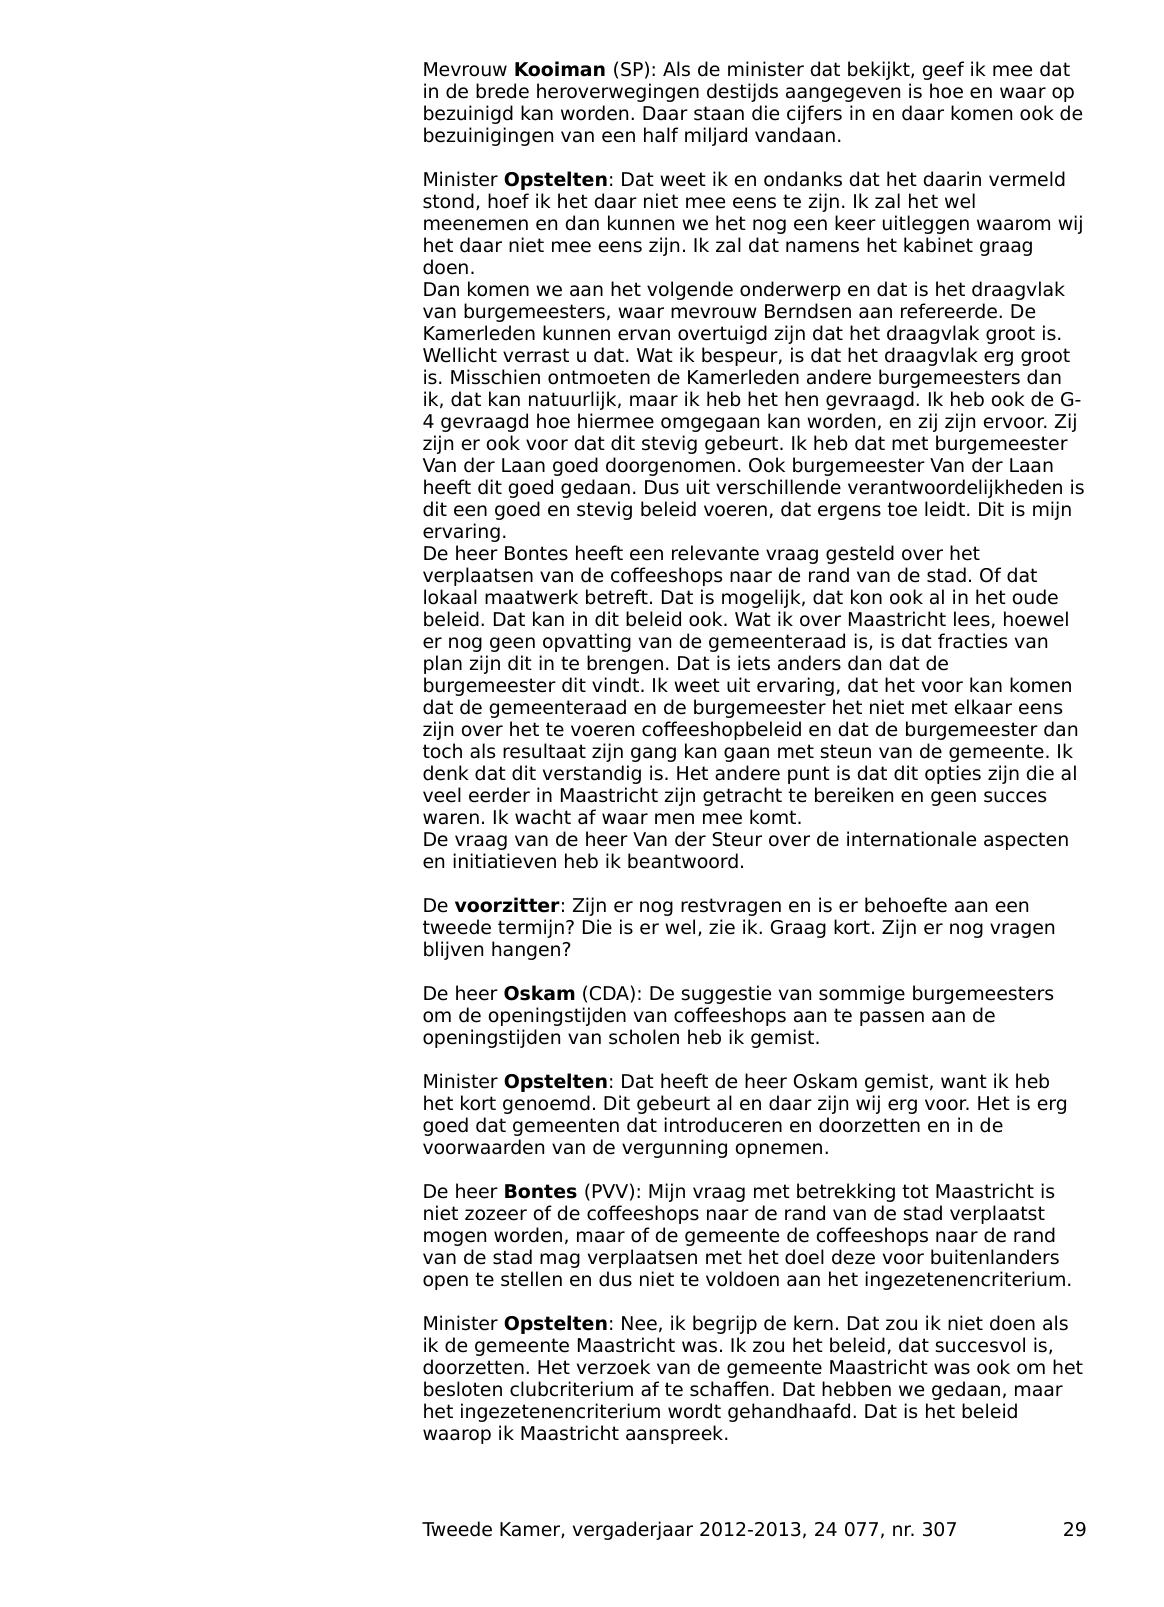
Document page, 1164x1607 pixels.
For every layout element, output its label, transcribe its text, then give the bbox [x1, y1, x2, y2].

text De heer Bontes (PVV): Mijn vraag met betrekking tot Maastricht is niet zozeer of de coffeeshops naar de rand van de stad verplaatst mogen worden, maar of de gemeente de coffeeshops naar de rand van de stad mag verplaatsen met het doel deze voor buitenlanders open te stellen en dus niet te voldoen aan het ingezetenencriterium. [422, 1181, 1087, 1291]
text De vraag van de heer Van der Steur over de internationale aspecten en initiatieven heb ik beantwoord. [422, 828, 1087, 872]
text De heer Bontes heeft een relevante vraag gesteld over het verplaatsen van de coffeeshops naar de rand van de stad. Of dat lokaal maatwerk betreft. Dat is mogelijk, dat kon ook al in het oude beleid. Dat kan in dit beleid ook. Wat ik over Maastricht lees, hoewel er nog geen opvatting van de gemeenteraad is, is dat fracties van plan zijn dit in te brengen. Dat is iets anders dan dat de burgemeester dit vindt. Ik weet uit ervaring, dat het voor kan komen dat de gemeenteraad en de burgemeester het niet met elkaar eens zijn over het te voeren coffeeshopbeleid en dat de burgemeester dan toch als resultaat zijn gang kan gaan met steun van de gemeente. Ik denk dat dit verstandig is. Het andere punt is dat dit opties zijn die al veel eerder in Maastricht zijn getracht te bereiken en geen succes waren. Ik wacht af waar men mee komt. [422, 543, 1087, 828]
text De voorzitter: Zijn er nog restvragen en is er behoefte aan een tweede termijn? Die is er wel, zie ik. Graag kort. Zijn er nog vragen blijven hangen? [422, 895, 1087, 961]
text Minister Opstelten: Dat heeft de heer Oskam gemist, want ik heb het kort genoemd. Dit gebeurt al en daar zijn wij erg voor. Het is erg goed dat gemeenten dat introduceren en doorzetten en in de voorwaarden van de vergunning opnemen. [422, 1071, 1087, 1159]
text Dan komen we aan het volgende onderwerp en dat is het draagvlak van burgemeesters, waar mevrouw Berndsen aan refereerde. De Kamerleden kunnen ervan overtuigd zijn dat het draagvlak groot is. Wellicht verrast u dat. Wat ik bespeur, is dat het draagvlak erg groot is. Misschien ontmoeten de Kamerleden andere burgemeesters dan ik, dat kan natuurlijk, maar ik heb het hen gevraagd. Ik heb ook de G-4 gevraagd hoe hiermee omgegaan kan worden, en zij zijn ervoor. Zij zijn er ook voor dat dit stevig gebeurt. Ik heb dat met burgemeester Van der Laan goed doorgenomen. Ook burgemeester Van der Laan heeft dit goed gedaan. Dus uit verschillende verantwoordelijkheden is dit een goed en stevig beleid voeren, dat ergens toe leidt. Dit is mijn ervaring. [422, 279, 1087, 543]
text Minister Opstelten: Dat weet ik en ondanks dat het daarin vermeld stond, hoef ik het daar niet mee eens te zijn. Ik zal het wel meenemen en dan kunnen we het nog een keer uitleggen waarom wij het daar niet mee eens zijn. Ik zal dat namens het kabinet graag doen. [422, 169, 1087, 279]
text Minister Opstelten: Nee, ik begrijp de kern. Dat zou ik niet doen als ik de gemeente Maastricht was. Ik zou het beleid, dat succesvol is, doorzetten. Het verzoek van de gemeente Maastricht was ook om het besloten clubcriterium af te schaffen. Dat hebben we gedaan, maar het ingezetenencriterium wordt gehandhaafd. Dat is het beleid waarop ik Maastricht aanspreek. [422, 1313, 1087, 1445]
text De heer Oskam (CDA): De suggestie van sommige burgemeesters om de openingstijden van coffeeshops aan te passen aan de openingstijden van scholen heb ik gemist. [422, 983, 1087, 1049]
text Mevrouw Kooiman (SP): Als de minister dat bekijkt, geef ik mee dat in de brede heroverwegingen destijds aangegeven is hoe en waar op bezuinigd kan worden. Daar staan die cijfers in en daar komen ook de bezuinigingen van een half miljard vandaan. [422, 59, 1087, 147]
